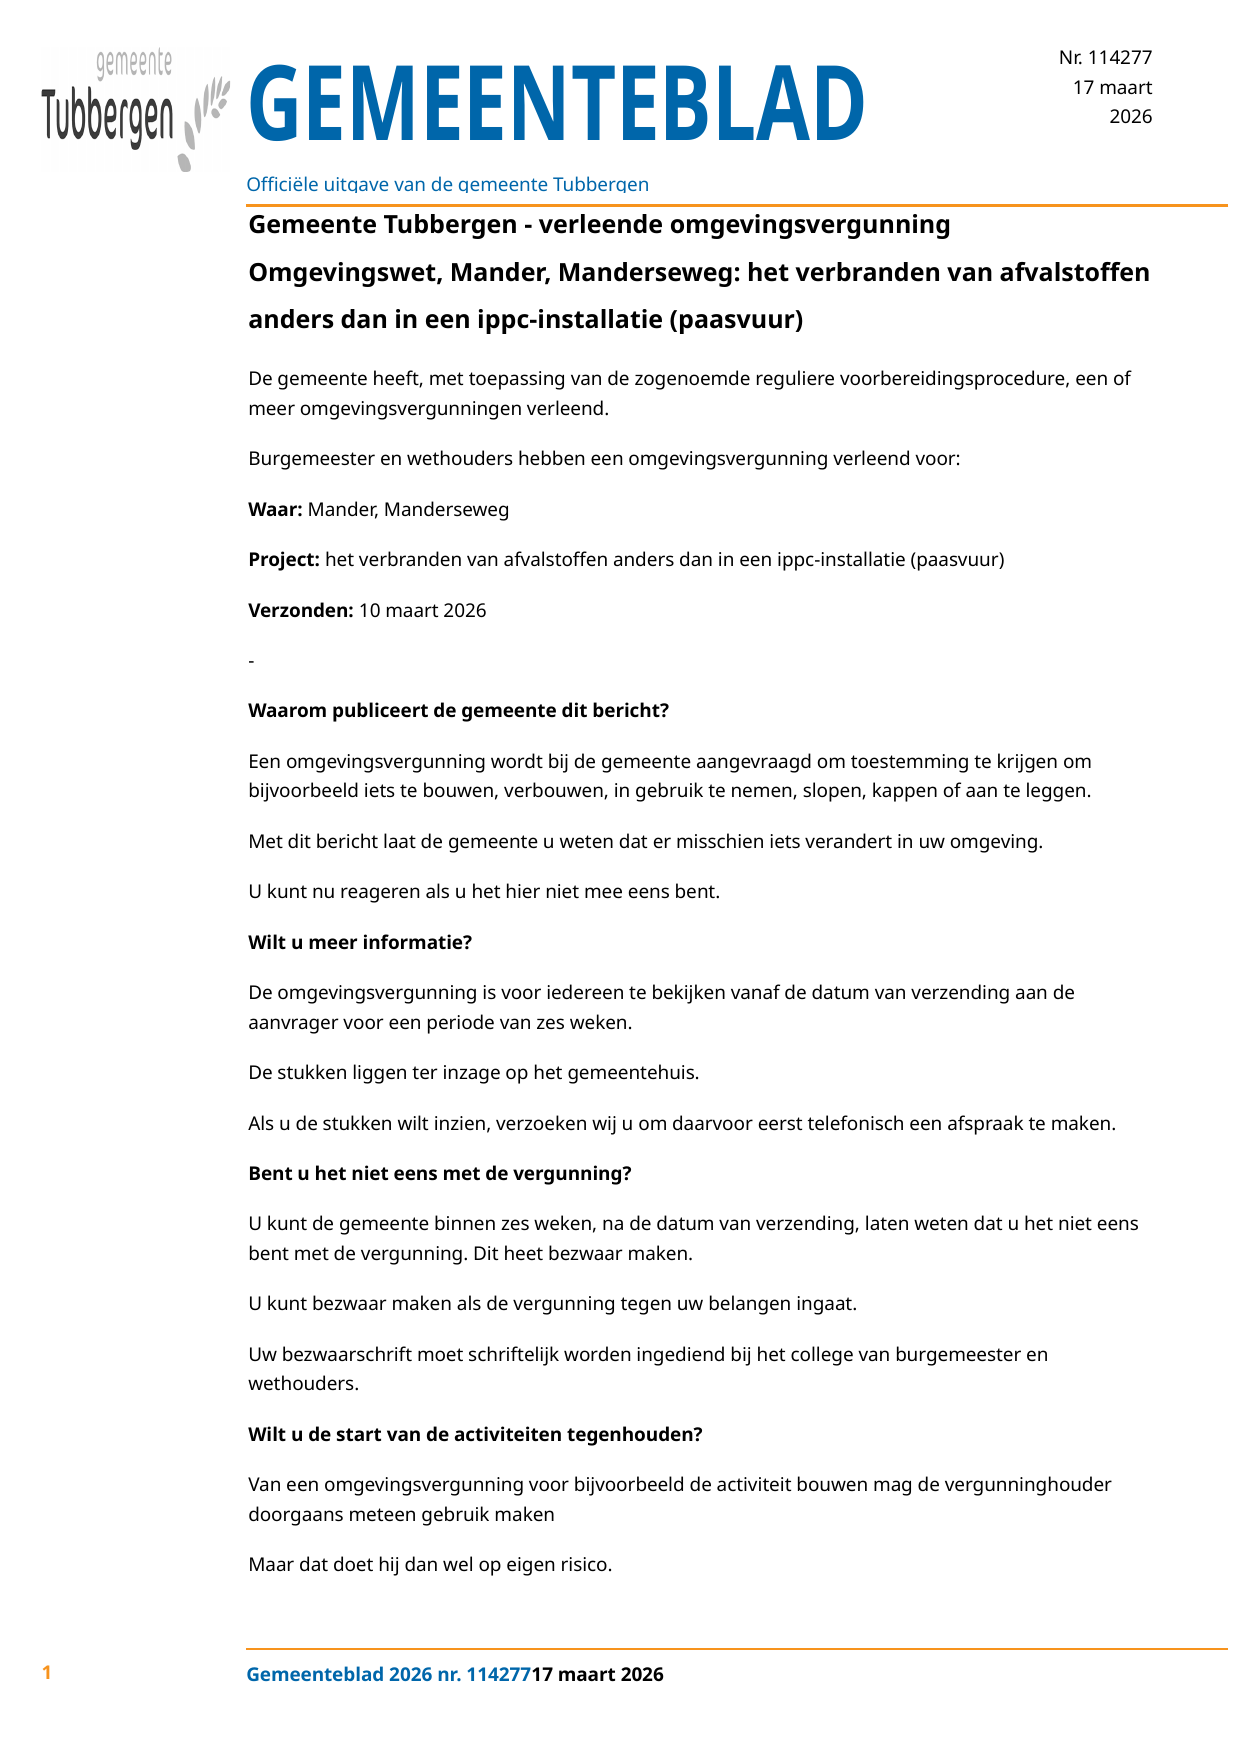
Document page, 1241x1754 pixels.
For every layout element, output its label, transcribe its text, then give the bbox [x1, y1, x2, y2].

text Maar dat doet hij dan wel op eigen risico. [248, 1551, 1152, 1577]
text Van een omgevingsvergunning voor bijvoorbeeld de activiteit bouwen mag de vergunninghouder doorgaans meteen gebruik maken [248, 1471, 1152, 1527]
text Een omgevingsvergunning wordt bij de gemeente aangevraagd om toestemming te krijgen om bijvoorbeeld iets te bouwen, verbouwen, in gebruik te nemen, slopen, kappen of aan te leggen. [248, 748, 1152, 803]
text Burgemeester en wethouders hebben een omgevingsvergunning verleend voor: [248, 446, 1152, 471]
text Uw bezwaarschrift moet schriftelijk worden ingediend bij het college van burgemeester en wethouders. [248, 1341, 1152, 1396]
text Met dit bericht laat de gemeente u weten dat er misschien iets verandert in uw omgeving. [248, 828, 1152, 854]
text Gemeente Tubbergen - verleende omgevingsvergunning Omgevingswet, Mander, Manderseweg: het verbranden van afvalstoffen anders dan in een ippc-installatie (paasvuur) [248, 207, 1152, 336]
text Als u de stukken wilt inzien, verzoeken wij u om daarvoor eerst telefonisch een afspraak te maken. [248, 1110, 1152, 1135]
text U kunt de gemeente binnen zes weken, na de datum van verzending, laten weten dat u het niet eens bent met de vergunning. Dit heet bezwaar maken. [248, 1211, 1152, 1266]
text U kunt bezwaar maken als de vergunning tegen uw belangen ingaat. [248, 1291, 1152, 1316]
text Bent u het niet eens met de vergunning? [248, 1160, 1152, 1186]
text De omgevingsvergunning is voor iedereen te bekijken vanaf de datum van verzending aan de aanvrager voor een periode van zes weken. [248, 979, 1152, 1034]
text Wilt u meer informatie? [248, 929, 1152, 954]
text Verzonden: 10 maart 2026 [248, 597, 1152, 622]
text Project: het verbranden van afvalstoffen anders dan in een ippc-installatie (paasvuur) [248, 546, 1152, 572]
text Waarom publiceert de gemeente dit bericht? [248, 698, 1152, 723]
text U kunt nu reageren als u het hier niet mee eens bent. [248, 878, 1152, 904]
text Waar: Mander, Manderseweg [248, 496, 1152, 522]
text De stukken liggen ter inzage op het gemeentehuis. [248, 1059, 1152, 1085]
text De gemeente heeft, met toepassing van de zogenoemde reguliere voorbereidingsprocedure, een of meer omgevingsvergunningen verleend. [248, 366, 1152, 421]
text - [248, 647, 1152, 673]
text Wilt u de start van de activiteiten tegenhouden? [248, 1421, 1152, 1447]
picture [41, 47, 231, 172]
